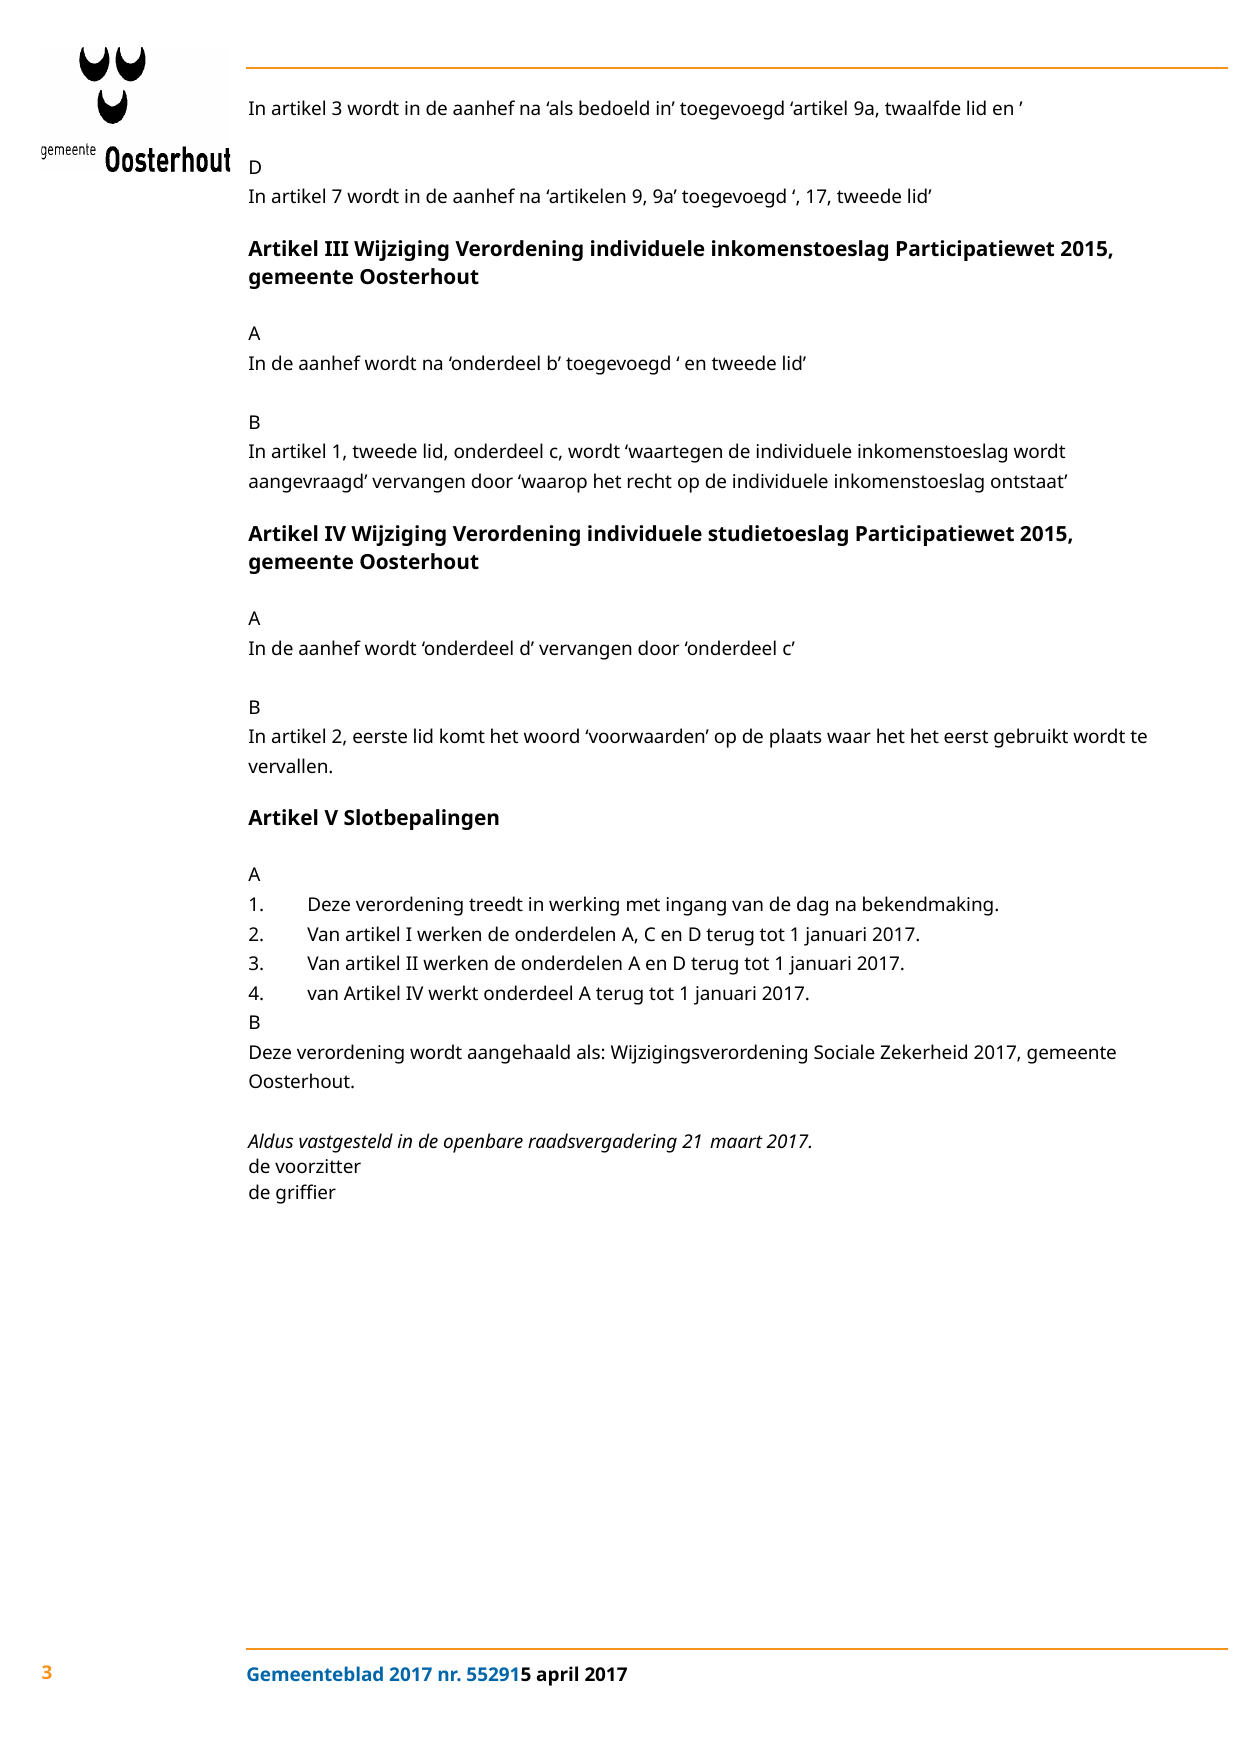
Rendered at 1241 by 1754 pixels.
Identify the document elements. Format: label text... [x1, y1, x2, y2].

text de voorzitter [248, 1153, 1152, 1179]
list van Artikel IV werkt onderdeel A terug tot 1 januari 2017. [248, 980, 1152, 1006]
text Artikel IV Wijziging Verordening individuele studietoeslag Participatiewet 2015, gemeente Oosterhout [248, 519, 1152, 576]
text In artikel 2, eerste lid komt het woord ‘voorwaarden’ op de plaats waar het het eerst gebruikt wordt te vervallen. [248, 723, 1152, 779]
text B [248, 1009, 1152, 1035]
text B [248, 694, 1152, 720]
text A [248, 320, 1152, 346]
text In artikel 7 wordt in de aanhef na ‘artikelen 9, 9a’ toegevoegd ‘, 17, tweede lid’ [248, 183, 1152, 209]
text In artikel 3 wordt in de aanhef na ‘als bedoeld in’ toegevoegd ‘artikel 9a, twaalfde lid en ’ [248, 95, 1152, 121]
picture [41, 47, 231, 172]
text A [248, 605, 1152, 631]
text Aldus vastgesteld in de openbare raadsvergadering 21 maart 2017. [248, 1128, 1152, 1153]
text D [248, 154, 1152, 180]
list Van artikel I werken de onderdelen A, C en D terug tot 1 januari 2017. [248, 921, 1152, 946]
text Deze verordening wordt aangehaald als: Wijzigingsverordening Sociale Zekerheid 2017, gemeente Oosterhout. [248, 1039, 1152, 1094]
text In artikel 1, tweede lid, onderdeel c, wordt ‘waartegen de individuele inkomenstoeslag wordt aangevraagd’ vervangen door ‘waarop het recht op de individuele inkomenstoeslag ontstaat’ [248, 439, 1152, 494]
text Artikel V Slotbepalingen [248, 803, 1152, 832]
text de griffier [248, 1179, 1152, 1205]
text In de aanhef wordt na ‘onderdeel b’ toegevoegd ‘ en tweede lid’ [248, 350, 1152, 376]
text In de aanhef wordt ‘onderdeel d’ vervangen door ‘onderdeel c’ [248, 635, 1152, 661]
text B [248, 409, 1152, 435]
text A [248, 862, 1152, 887]
list Van artikel II werken de onderdelen A en D terug tot 1 januari 2017. [248, 950, 1152, 976]
text Artikel III Wijziging Verordening individuele inkomenstoeslag Participatiewet 2015, gemeente Oosterhout [248, 234, 1152, 291]
list Deze verordening treedt in werking met ingang van de dag na bekendmaking. [248, 891, 1152, 917]
